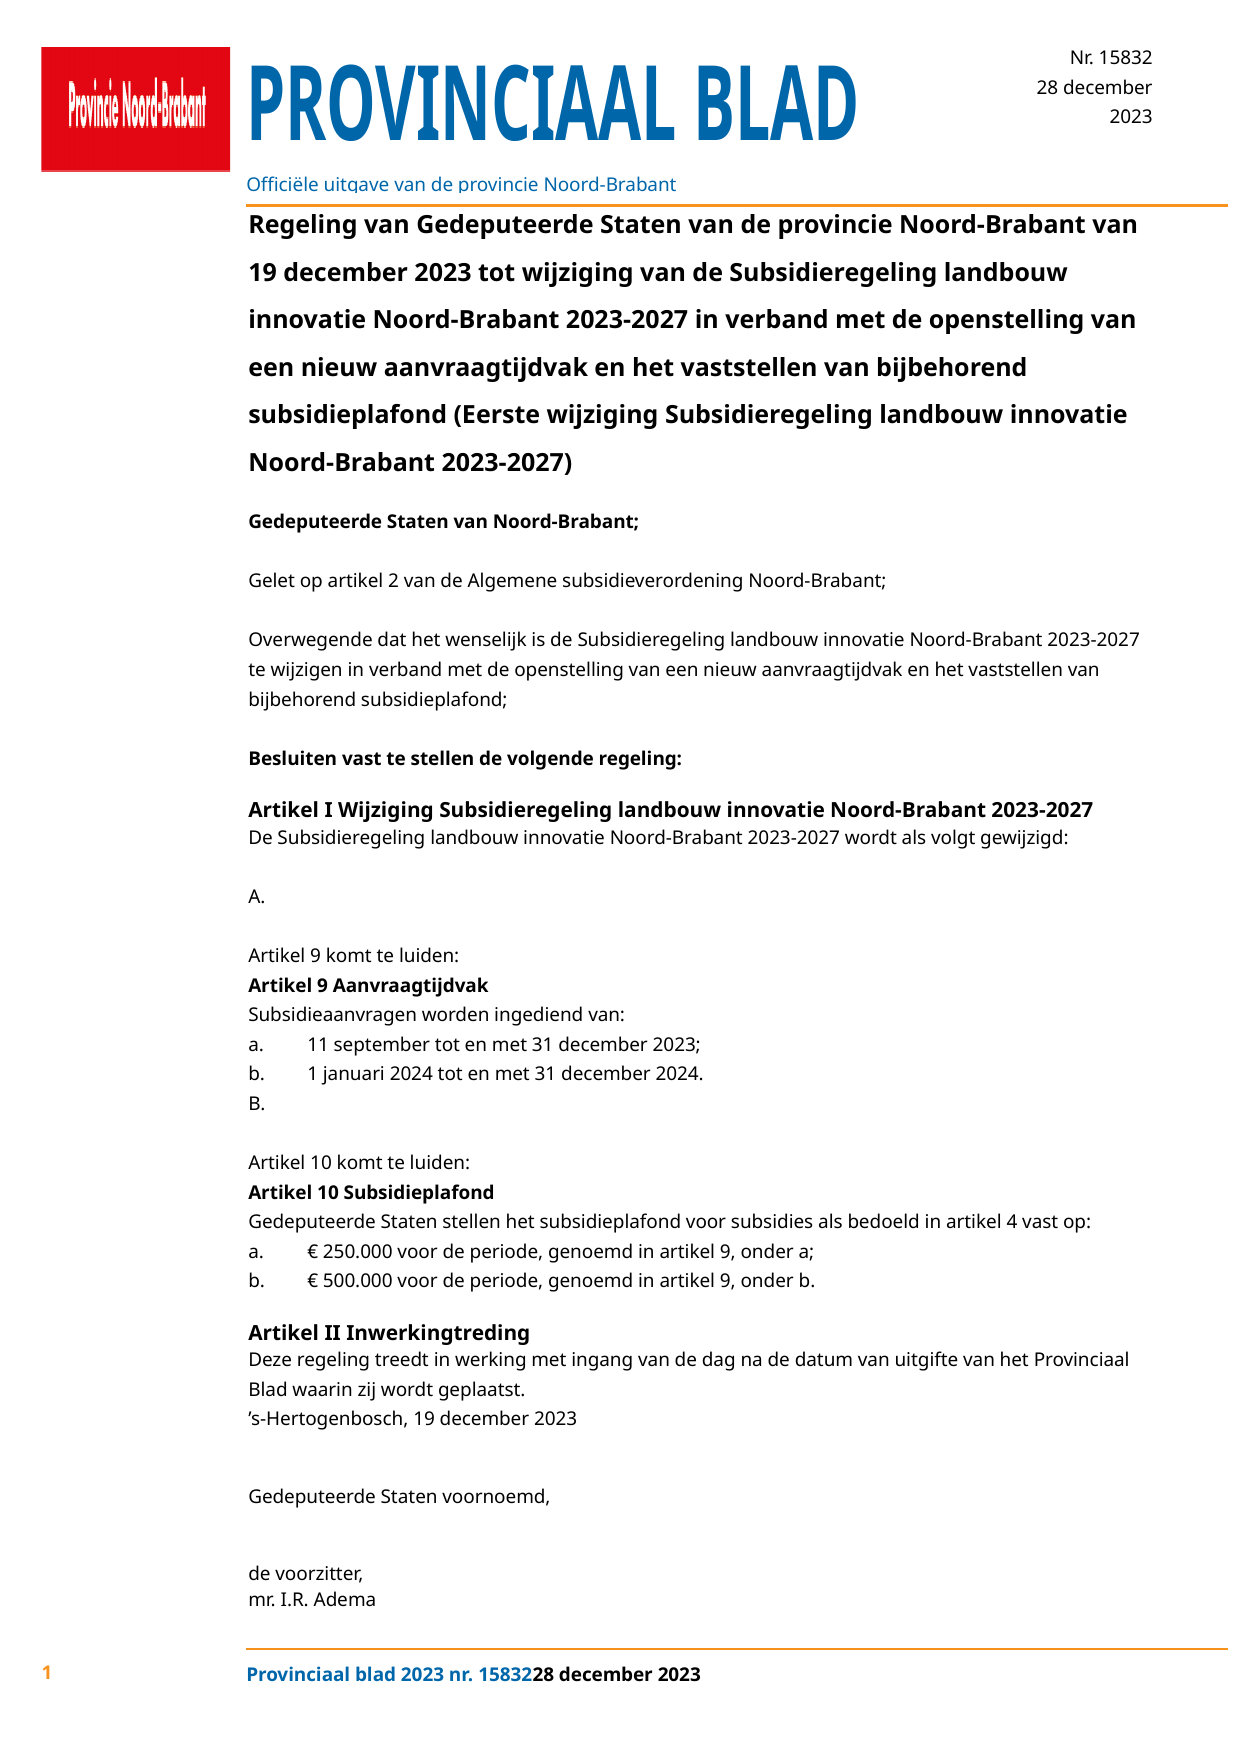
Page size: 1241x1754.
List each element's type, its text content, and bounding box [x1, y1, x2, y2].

text ’s-Hertogenbosch, 19 december 2023 [248, 1406, 1152, 1431]
text Overwegende dat het wenselijk is de Subsidieregeling landbouw innovatie Noord-Brabant 2023-2027 te wijzigen in verband met de openstelling van een nieuw aanvraagtijdvak en het vaststellen van bijbehorend subsidieplafond; [248, 627, 1152, 712]
text Gedeputeerde Staten van Noord-Brabant; [248, 508, 1152, 534]
list € 500.000 voor de periode, genoemd in artikel 9, onder b. [248, 1268, 1152, 1293]
text Gedeputeerde Staten voornoemd, [248, 1483, 1152, 1508]
text Deze regeling treedt in werking met ingang van de dag na de datum van uitgifte van het Provinciaal Blad waarin zij wordt geplaatst. [248, 1346, 1152, 1402]
text mr. I.R. Adema [248, 1586, 1152, 1611]
picture [41, 47, 231, 172]
text Regeling van Gedeputeerde Staten van de provincie Noord-Brabant van 19 december 2023 tot wijziging van de Subsidieregeling landbouw innovatie Noord-Brabant 2023-2027 in verband met de openstelling van een nieuw aanvraagtijdvak en het vaststellen van bijbehorend subsidieplafond (Eerste wijziging Subsidieregeling landbouw innovatie Noord-Brabant 2023-2027) [248, 207, 1152, 479]
list 1 januari 2024 tot en met 31 december 2024. [248, 1061, 1152, 1086]
text Subsidieaanvragen worden ingediend van: [248, 1001, 1152, 1027]
text Besluiten vast te stellen de volgende regeling: [248, 745, 1152, 771]
text Artikel II Inwerkingtreding [248, 1318, 1152, 1346]
text A. [248, 883, 1152, 909]
text Artikel I Wijziging Subsidieregeling landbouw innovatie Noord-Brabant 2023-2027 [248, 795, 1152, 824]
text Artikel 10 Subsidieplafond [248, 1179, 1152, 1204]
text Artikel 9 komt te luiden: [248, 942, 1152, 968]
text De Subsidieregeling landbouw innovatie Noord-Brabant 2023-2027 wordt als volgt gewijzigd: [248, 824, 1152, 849]
text B. [248, 1090, 1152, 1116]
list € 250.000 voor de periode, genoemd in artikel 9, onder a; [248, 1238, 1152, 1264]
list 11 september tot en met 31 december 2023; [248, 1031, 1152, 1057]
text de voorzitter, [248, 1560, 1152, 1586]
text Artikel 9 Aanvraagtijdvak [248, 972, 1152, 997]
text Artikel 10 komt te luiden: [248, 1149, 1152, 1175]
text Gedeputeerde Staten stellen het subsidieplafond voor subsidies als bedoeld in artikel 4 vast op: [248, 1208, 1152, 1234]
text Gelet op artikel 2 van de Algemene subsidieverordening Noord-Brabant; [248, 567, 1152, 593]
